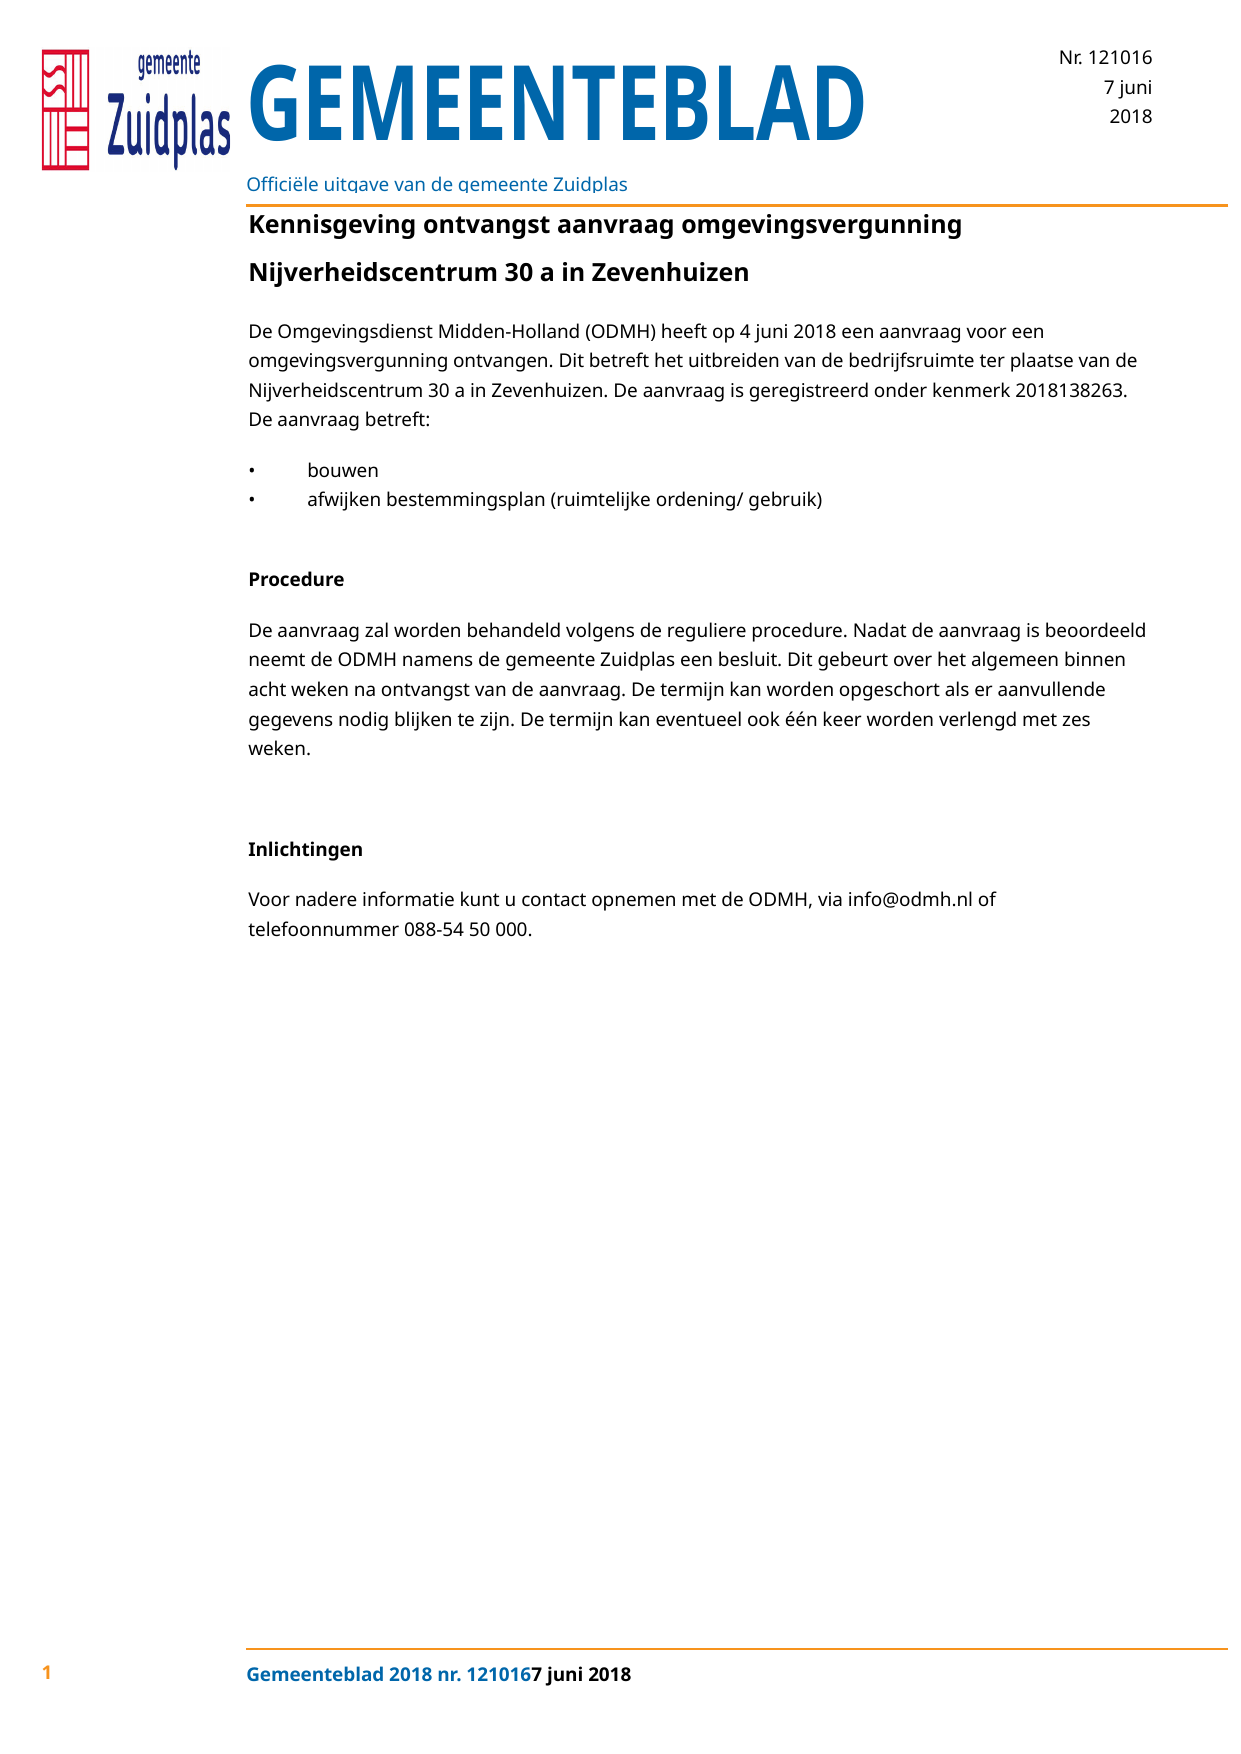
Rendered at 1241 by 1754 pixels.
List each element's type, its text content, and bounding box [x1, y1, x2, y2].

text Procedure [248, 567, 1152, 592]
text Kennisgeving ontvangst aanvraag omgevingsvergunning Nijverheidscentrum 30 a in Zevenhuizen [248, 207, 1152, 288]
text Inlichtingen [248, 836, 1152, 862]
text De Omgevingsdienst Midden-Holland (ODMH) heeft op 4 juni 2018 een aanvraag voor een omgevingsvergunning ontvangen. Dit betreft het uitbreiden van de bedrijfsruimte ter plaatse van de Nijverheidscentrum 30 a in Zevenhuizen. De aanvraag is geregistreerd onder kenmerk 2018138263. De aanvraag betreft: [248, 318, 1152, 432]
list afwijken bestemmingsplan (ruimtelijke ordening/ gebruik) [248, 487, 1152, 512]
text Voor nadere informatie kunt u contact opnemen met de ODMH, via info@odmh.nl of telefoonnummer 088-54 50 000. [248, 887, 1152, 942]
text De aanvraag zal worden behandeld volgens de reguliere procedure. Nadat de aanvraag is beoordeeld neemt de ODMH namens de gemeente Zuidplas een besluit. Dit gebeurt over het algemeen binnen acht weken na ontvangst van de aanvraag. De termijn kan worden opgeschort als er aanvullende gegevens nodig blijken te zijn. De termijn kan eventueel ook één keer worden verlengd met zes weken. [248, 617, 1152, 761]
list bouwen [248, 457, 1152, 483]
picture [41, 47, 231, 172]
